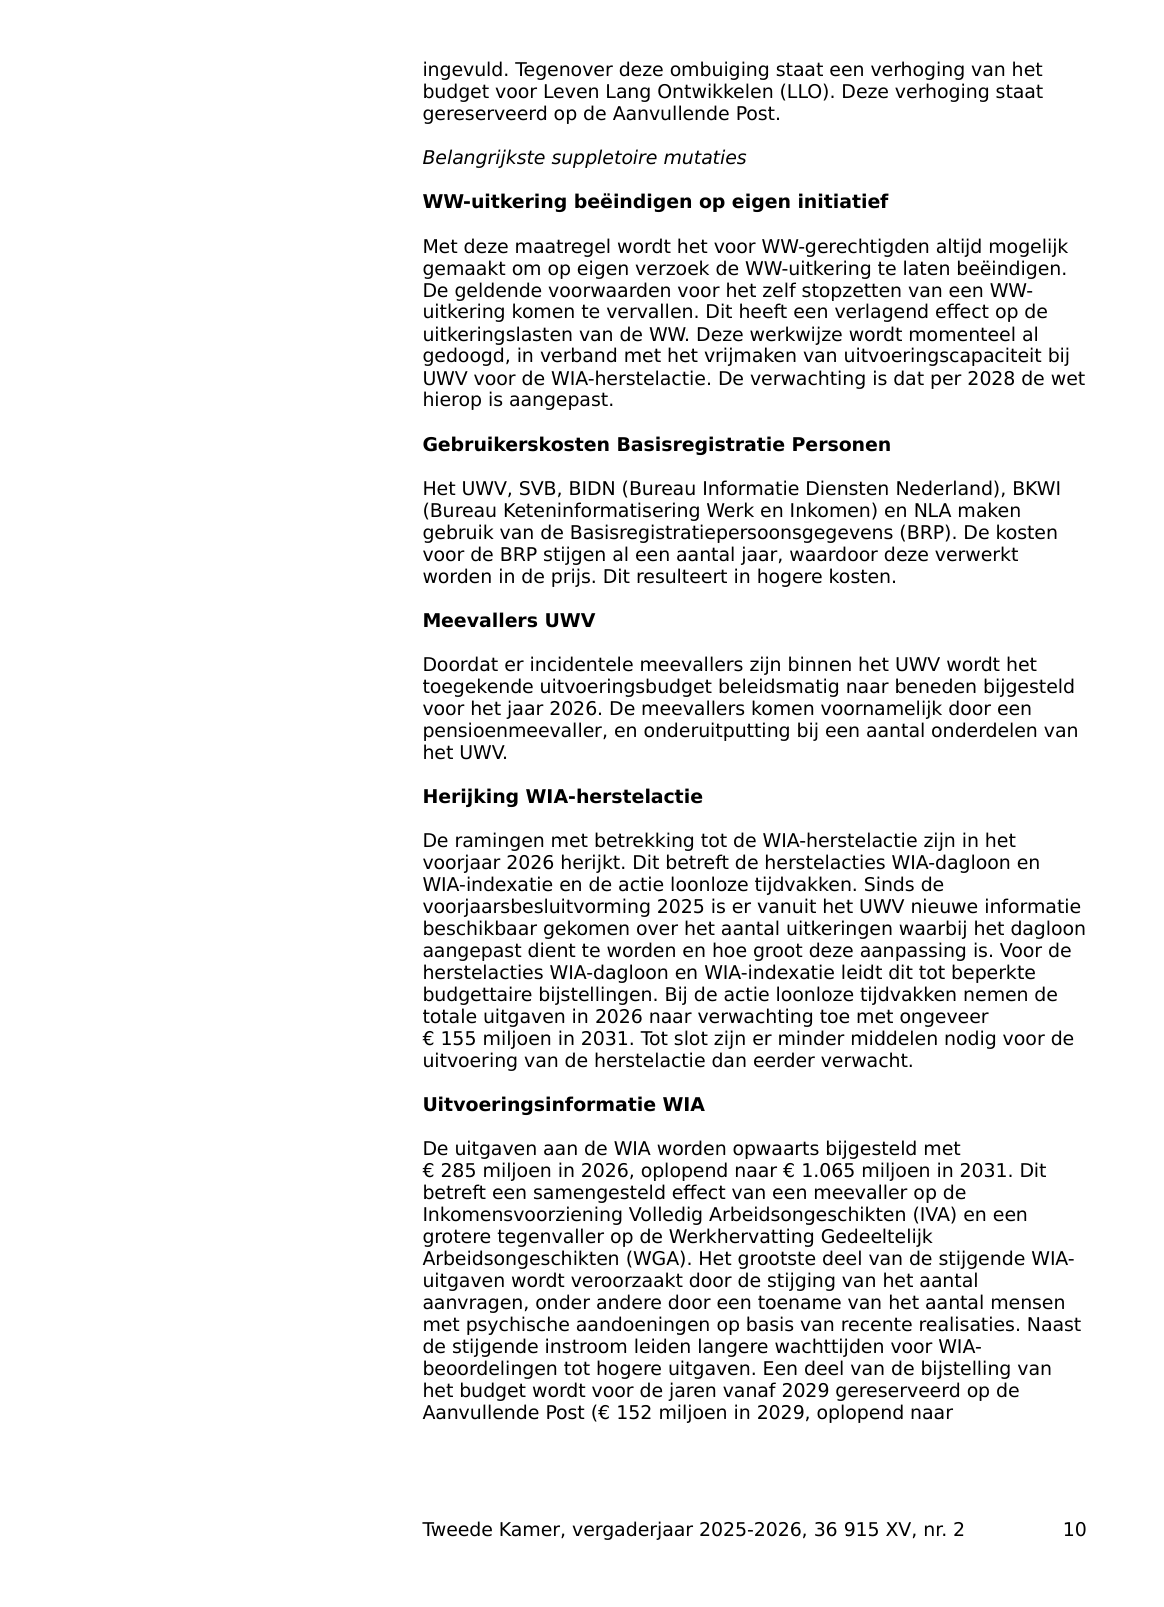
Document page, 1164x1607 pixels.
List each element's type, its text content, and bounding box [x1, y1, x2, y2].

text De ramingen met betrekking tot de WIA-herstelactie zijn in het voorjaar 2026 herijkt. Dit betreft de herstelacties WIA-dagloon en WIA-indexatie en de actie loonloze tijdvakken. Sinds de voorjaarsbesluitvorming 2025 is er vanuit het UWV nieuwe informatie beschikbaar gekomen over het aantal uitkeringen waarbij het dagloon aangepast dient te worden en hoe groot deze aanpassing is. Voor de herstelacties WIA-dagloon en WIA-indexatie leidt dit tot beperkte budgettaire bijstellingen. Bij de actie loonloze tijdvakken nemen de totale uitgaven in 2026 naar verwachting toe met ongeveer € 155 miljoen in 2031. Tot slot zijn er minder middelen nodig voor de uitvoering van de herstelactie dan eerder verwacht. [422, 830, 1087, 1072]
subtitle Belangrijkste suppletoire mutaties [422, 147, 1087, 169]
subtitle Meevallers UWV [422, 610, 1087, 632]
text Met deze maatregel wordt het voor WW-gerechtigden altijd mogelijk gemaakt om op eigen verzoek de WW-uitkering te laten beëindigen. De geldende voorwaarden voor het zelf stopzetten van een WW-uitkering komen te vervallen. Dit heeft een verlagend effect op de uitkeringslasten van de WW. Deze werkwijze wordt momenteel al gedoogd, in verband met het vrijmaken van uitvoeringscapaciteit bij UWV voor de WIA-herstelactie. De verwachting is dat per 2028 de wet hierop is aangepast. [422, 236, 1087, 411]
subtitle Herijking WIA-herstelactie [422, 786, 1087, 808]
text Doordat er incidentele meevallers zijn binnen het UWV wordt het toegekende uitvoeringsbudget beleidsmatig naar beneden bijgesteld voor het jaar 2026. De meevallers komen voornamelijk door een pensioenmeevaller, en onderuitputting bij een aantal onderdelen van het UWV. [422, 654, 1087, 764]
text Het UWV, SVB, BIDN (Bureau Informatie Diensten Nederland), BKWI (Bureau Keteninformatisering Werk en Inkomen) en NLA maken gebruik van de Basisregistratiepersoonsgegevens (BRP). De kosten voor de BRP stijgen al een aantal jaar, waardoor deze verwerkt worden in de prijs. Dit resulteert in hogere kosten. [422, 478, 1087, 588]
text ingevuld. Tegenover deze ombuiging staat een verhoging van het budget voor Leven Lang Ontwikkelen (LLO). Deze verhoging staat gereserveerd op de Aanvullende Post. [422, 59, 1087, 125]
subtitle WW-uitkering beëindigen op eigen initiatief [422, 191, 1087, 213]
text De uitgaven aan de WIA worden opwaarts bijgesteld met € 285 miljoen in 2026, oplopend naar € 1.065 miljoen in 2031. Dit betreft een samengesteld effect van een meevaller op de Inkomensvoorziening Volledig Arbeidsongeschikten (IVA) en een grotere tegenvaller op de Werkhervatting Gedeeltelijk Arbeidsongeschikten (WGA). Het grootste deel van de stijgende WIA-uitgaven wordt veroorzaakt door de stijging van het aantal aanvragen, onder andere door een toename van het aantal mensen met psychische aandoeningen op basis van recente realisaties. Naast de stijgende instroom leiden langere wachttijden voor WIA-beoordelingen tot hogere uitgaven. Een deel van de bijstelling van het budget wordt voor de jaren vanaf 2029 gereserveerd op de Aanvullende Post (€ 152 miljoen in 2029, oplopend naar [422, 1138, 1087, 1424]
subtitle Gebruikerskosten Basisregistratie Personen [422, 433, 1087, 456]
subtitle Uitvoeringsinformatie WIA [422, 1094, 1087, 1116]
